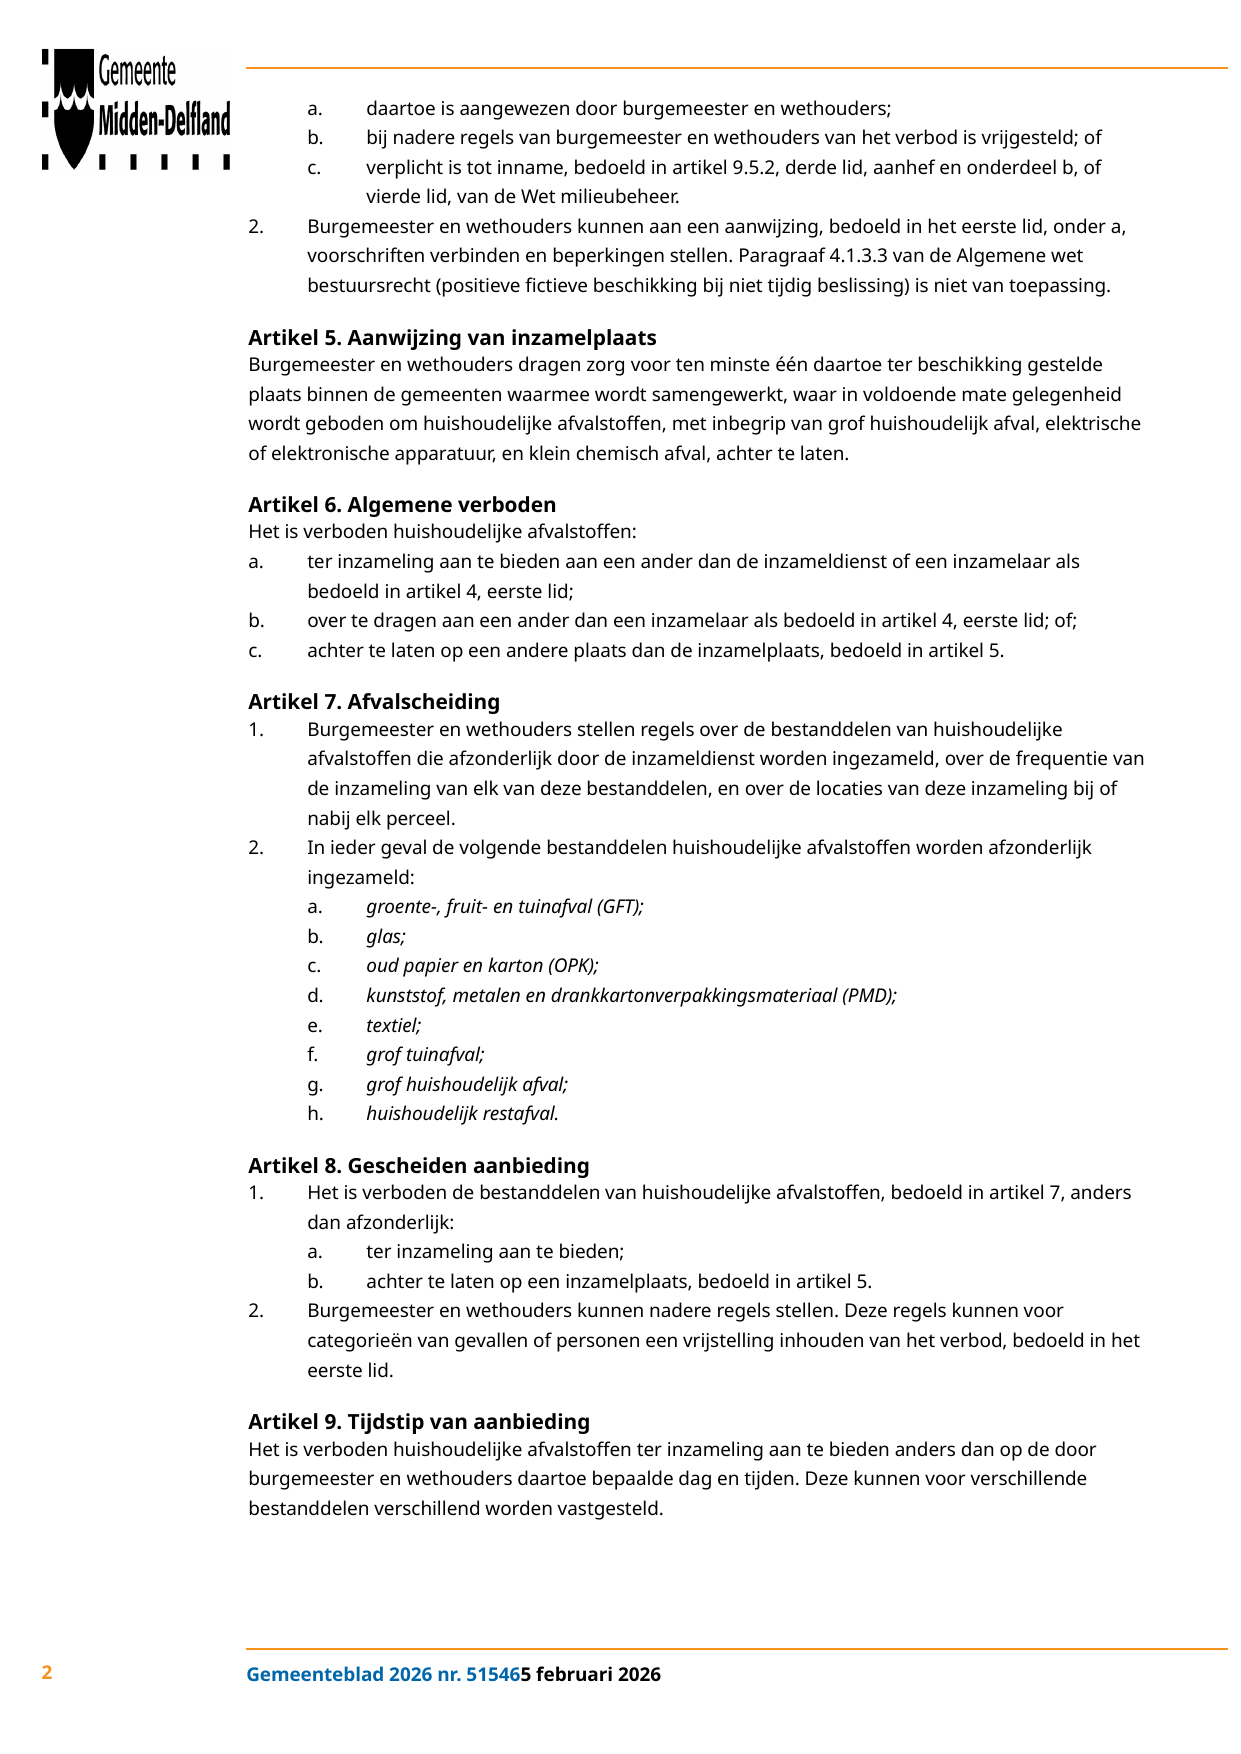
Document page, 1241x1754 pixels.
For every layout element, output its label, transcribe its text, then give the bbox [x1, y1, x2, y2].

text Het is verboden huishoudelijke afvalstoffen ter inzameling aan te bieden anders dan op de door burgemeester en wethouders daartoe bepaalde dag en tijden. Deze kunnen voor verschillende bestanddelen verschillend worden vastgesteld. [248, 1436, 1152, 1521]
text Het is verboden huishoudelijke afvalstoffen: [248, 519, 1152, 544]
list daartoe is aangewezen door burgemeester en wethouders; [307, 95, 1152, 121]
list huishoudelijk restafval. [307, 1101, 1152, 1126]
list kunststof, metalen en drankkartonverpakkingsmateriaal (PMD); [307, 982, 1152, 1008]
list ter inzameling aan te bieden aan een ander dan de inzameldienst of een inzamelaar als bedoeld in artikel 4, eerste lid; [248, 548, 1152, 604]
picture [41, 47, 231, 172]
text Artikel 6. Algemene verboden [248, 490, 1152, 519]
list Burgemeester en wethouders kunnen aan een aanwijzing, bedoeld in het eerste lid, onder a, voorschriften verbinden en beperkingen stellen. Paragraaf 4.1.3.3 van de Algemene wet bestuursrecht (positieve fictieve beschikking bij niet tijdig beslissing) is niet van toepassing. [248, 213, 1152, 298]
list grof huishoudelijk afval; [307, 1071, 1152, 1097]
list verplicht is tot inname, bedoeld in artikel 9.5.2, derde lid, aanhef en onderdeel b, of vierde lid, van de Wet milieubeheer. [307, 154, 1152, 209]
list In ieder geval de volgende bestanddelen huishoudelijke afvalstoffen worden afzonderlijk ingezameld: [248, 834, 1152, 889]
list Het is verboden de bestanddelen van huishoudelijke afvalstoffen, bedoeld in artikel 7, anders dan afzonderlijk: [248, 1179, 1152, 1235]
text Burgemeester en wethouders dragen zorg voor ten minste één daartoe ter beschikking gestelde plaats binnen de gemeenten waarmee wordt samengewerkt, waar in voldoende mate gelegenheid wordt geboden om huishoudelijke afvalstoffen, met inbegrip van grof huishoudelijk afval, elektrische of elektronische apparatuur, en klein chemisch afval, achter te laten. [248, 351, 1152, 466]
list achter te laten op een inzamelplaats, bedoeld in artikel 5. [307, 1268, 1152, 1294]
list Burgemeester en wethouders stellen regels over de bestanddelen van huishoudelijke afvalstoffen die afzonderlijk door de inzameldienst worden ingezameld, over de frequentie van de inzameling van elk van deze bestanddelen, en over de locaties van deze inzameling bij of nabij elk perceel. [248, 716, 1152, 830]
list achter te laten op een andere plaats dan de inzamelplaats, bedoeld in artikel 5. [248, 637, 1152, 663]
text Artikel 7. Afvalscheiding [248, 687, 1152, 716]
list Burgemeester en wethouders kunnen nadere regels stellen. Deze regels kunnen voor categorieën van gevallen of personen een vrijstelling inhouden van het verbod, bedoeld in het eerste lid. [248, 1298, 1152, 1383]
list over te dragen aan een ander dan een inzamelaar als bedoeld in artikel 4, eerste lid; of; [248, 607, 1152, 633]
list grof tuinafval; [307, 1041, 1152, 1067]
list bij nadere regels van burgemeester en wethouders van het verbod is vrijgesteld; of [307, 124, 1152, 150]
list ter inzameling aan te bieden; [307, 1238, 1152, 1264]
text Artikel 5. Aanwijzing van inzamelplaats [248, 323, 1152, 351]
list textiel; [307, 1012, 1152, 1037]
list groente-, fruit- en tuinafval (GFT); [307, 893, 1152, 919]
list glas; [307, 923, 1152, 949]
text Artikel 9. Tijdstip van aanbieding [248, 1407, 1152, 1436]
text Artikel 8. Gescheiden aanbieding [248, 1151, 1152, 1179]
list oud papier en karton (OPK); [307, 953, 1152, 978]
